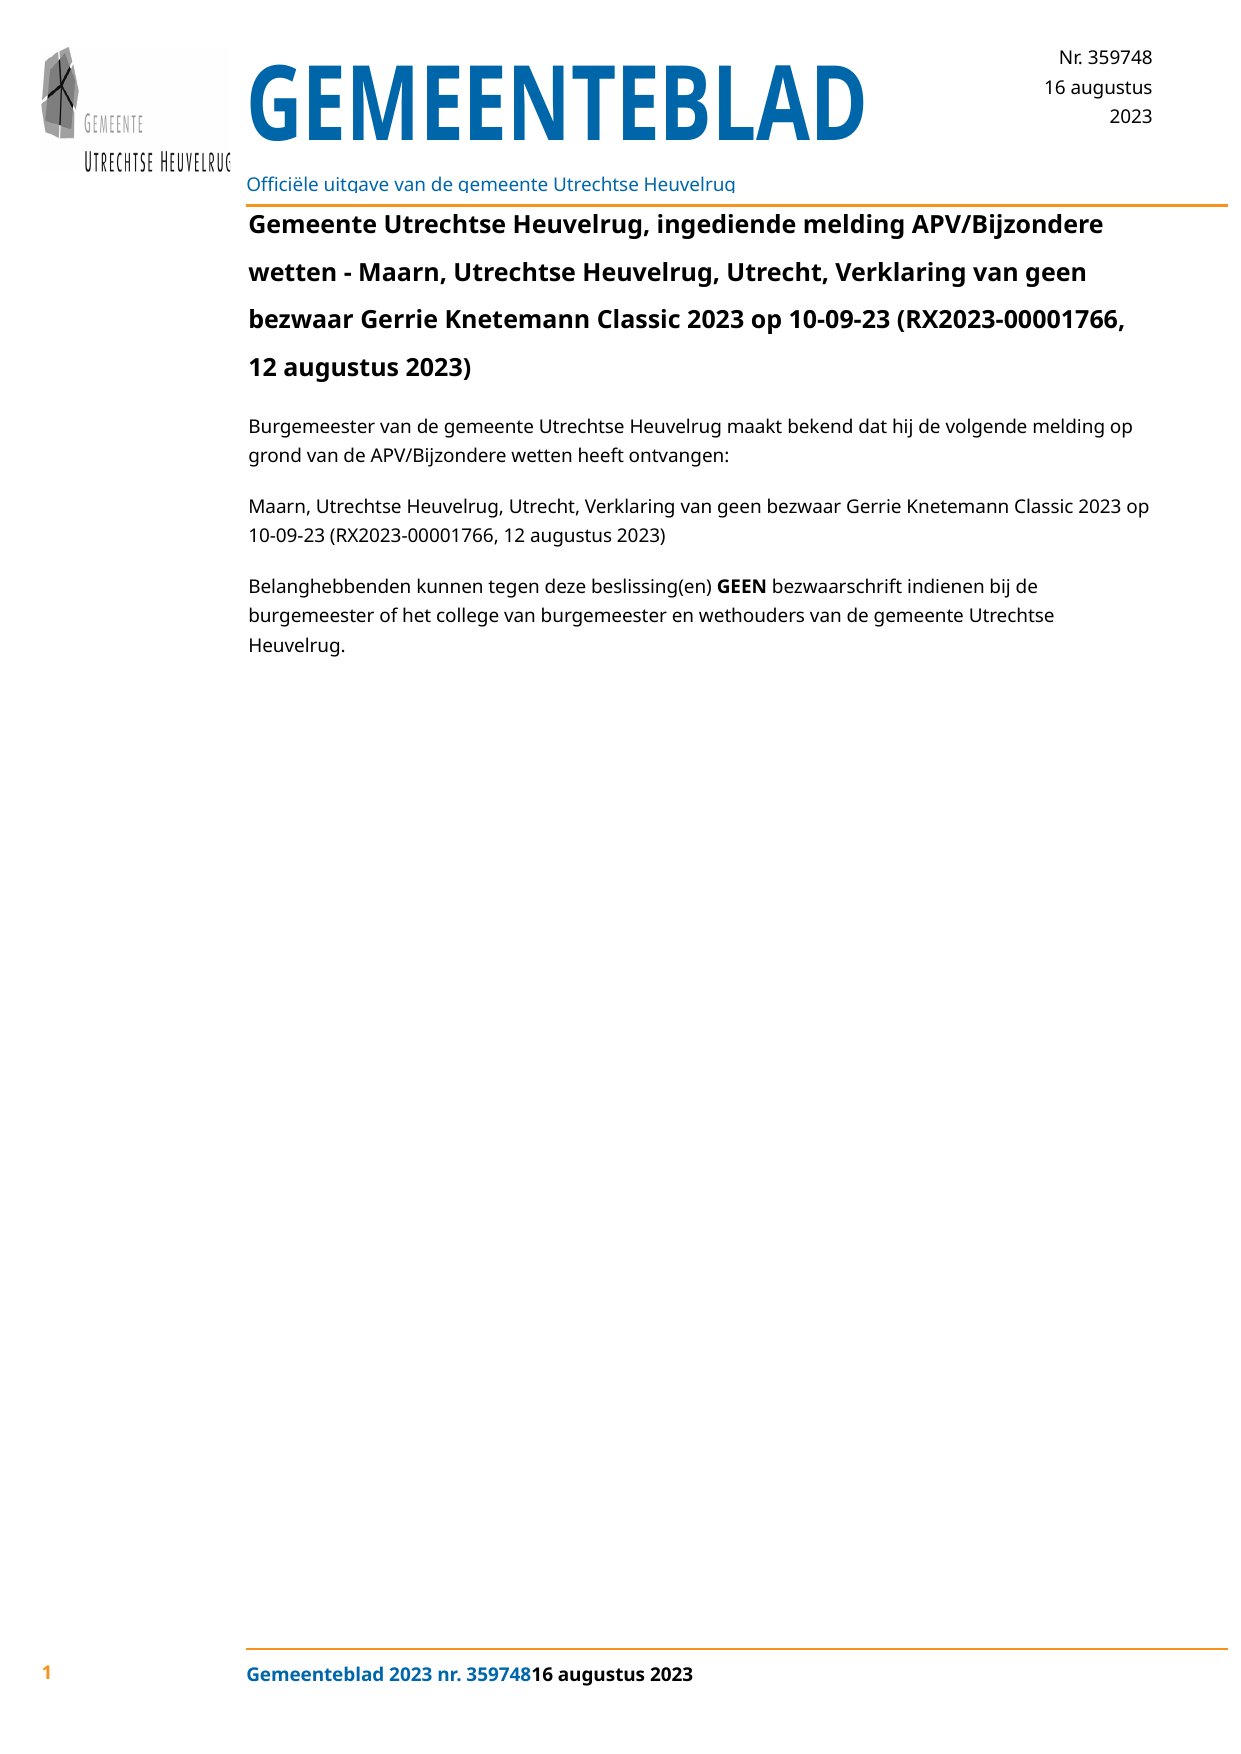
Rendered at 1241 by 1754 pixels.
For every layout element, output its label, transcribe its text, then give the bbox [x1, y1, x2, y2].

text Belanghebbenden kunnen tegen deze beslissing(en) GEEN bezwaarschrift indienen bij de burgemeester of het college van burgemeester en wethouders van de gemeente Utrechtse Heuvelrug. [248, 573, 1152, 658]
text Burgemeester van de gemeente Utrechtse Heuvelrug maakt bekend dat hij de volgende melding op grond van de APV/Bijzondere wetten heeft ontvangen: [248, 413, 1152, 468]
text Gemeente Utrechtse Heuvelrug, ingediende melding APV/Bijzondere wetten - Maarn, Utrechtse Heuvelrug, Utrecht, Verklaring van geen bezwaar Gerrie Knetemann Classic 2023 op 10-09-23 (RX2023-00001766, 12 augustus 2023) [248, 207, 1152, 384]
picture [41, 47, 231, 172]
text Maarn, Utrechtse Heuvelrug, Utrecht, Verklaring van geen bezwaar Gerrie Knetemann Classic 2023 op 10-09-23 (RX2023-00001766, 12 augustus 2023) [248, 493, 1152, 548]
